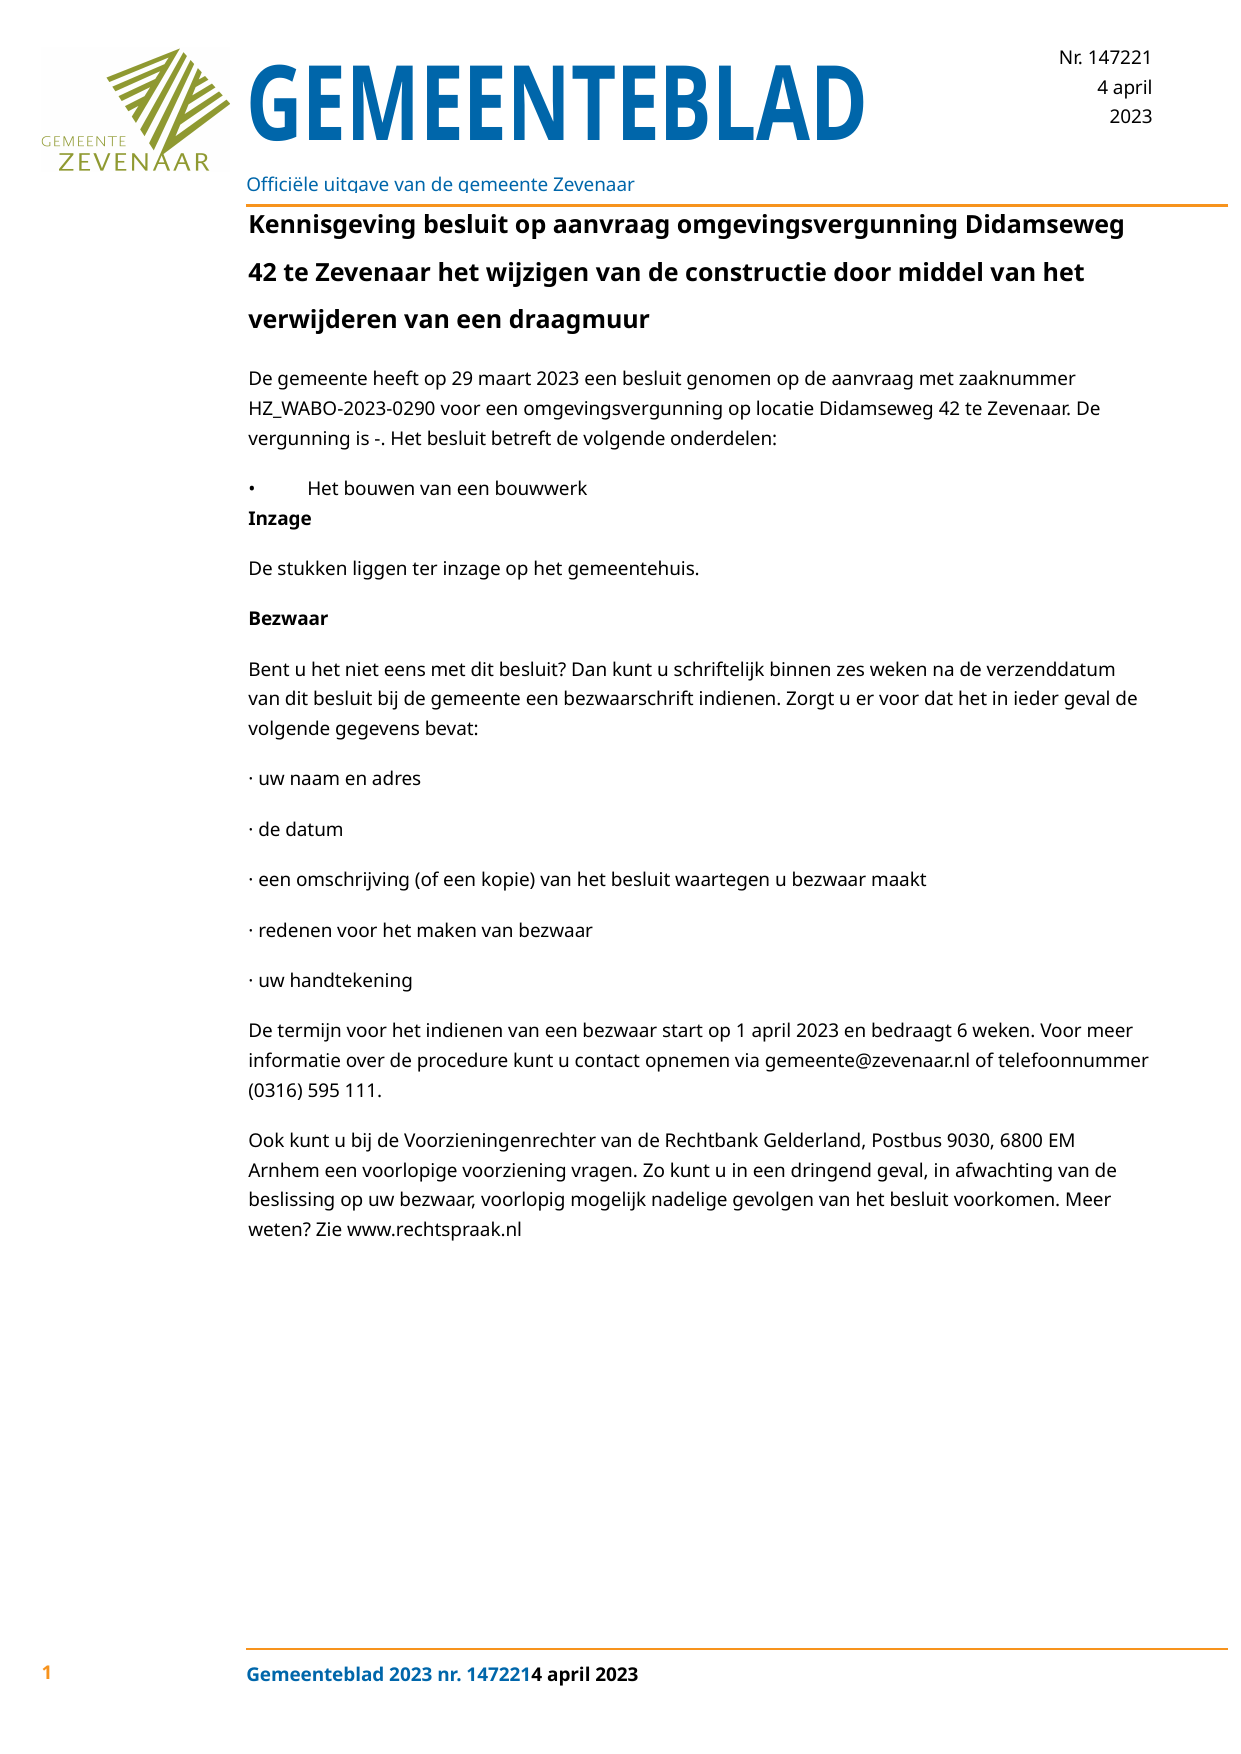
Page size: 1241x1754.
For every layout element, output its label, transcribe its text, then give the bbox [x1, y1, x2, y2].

text De gemeente heeft op 29 maart 2023 een besluit genomen op de aanvraag met zaaknummer HZ_WABO-2023-0290 voor een omgevingsvergunning op locatie Didamseweg 42 te Zevenaar. De vergunning is -. Het besluit betreft de volgende onderdelen: [248, 366, 1152, 450]
text Bezwaar [248, 606, 1152, 631]
text De termijn voor het indienen van een bezwaar start op 1 april 2023 en bedraagt 6 weken. Voor meer informatie over de procedure kunt u contact opnemen via gemeente@zevenaar.nl of telefoonnummer (0316) 595 111. [248, 1018, 1152, 1102]
text · redenen voor het maken van bezwaar [248, 917, 1152, 942]
text Ook kunt u bij de Voorzieningenrechter van de Rechtbank Gelderland, Postbus 9030, 6800 EM Arnhem een voorlopige voorziening vragen. Zo kunt u in een dringend geval, in afwachting van de beslissing op uw bezwaar, voorlopig mogelijk nadelige gevolgen van het besluit voorkomen. Meer weten? Zie www.rechtspraak.nl [248, 1127, 1152, 1242]
text De stukken liggen ter inzage op het gemeentehuis. [248, 555, 1152, 581]
text · uw handtekening [248, 967, 1152, 993]
text Kennisgeving besluit op aanvraag omgevingsvergunning Didamseweg 42 te Zevenaar het wijzigen van de constructie door middel van het verwijderen van een draagmuur [248, 207, 1152, 336]
picture [41, 47, 231, 172]
list Het bouwen van een bouwwerk [248, 475, 1152, 501]
text Inzage [248, 505, 1152, 530]
text · een omschrijving (of een kopie) van het besluit waartegen u bezwaar maakt [248, 866, 1152, 892]
text · de datum [248, 816, 1152, 842]
text · uw naam en adres [248, 766, 1152, 791]
text Bent u het niet eens met dit besluit? Dan kunt u schriftelijk binnen zes weken na de verzenddatum van dit besluit bij de gemeente een bezwaarschrift indienen. Zorgt u er voor dat het in ieder geval de volgende gegevens bevat: [248, 656, 1152, 741]
